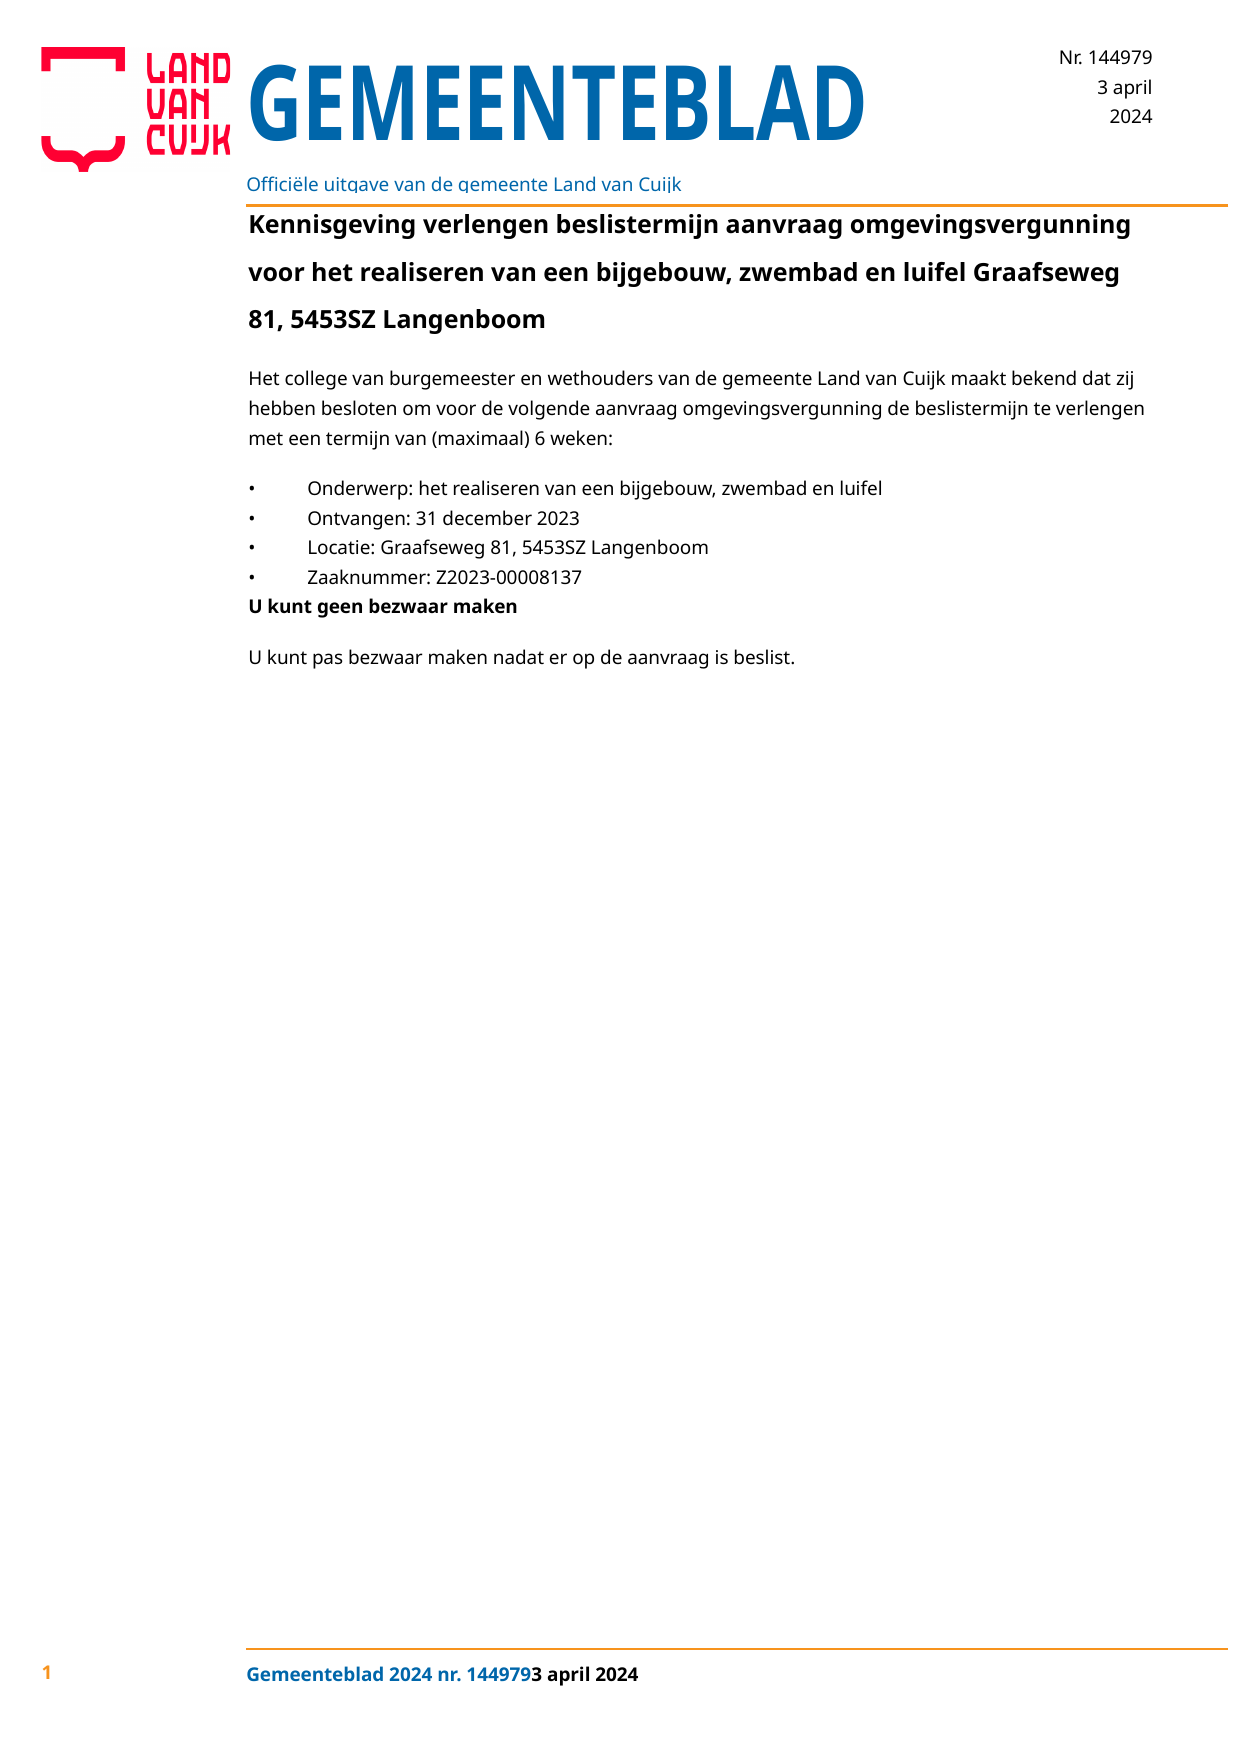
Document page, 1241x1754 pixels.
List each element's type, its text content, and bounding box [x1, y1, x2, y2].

list Zaaknummer: Z2023-00008137 [248, 564, 1152, 589]
list Ontvangen: 31 december 2023 [248, 505, 1152, 530]
text U kunt pas bezwaar maken nadat er op de aanvraag is beslist. [248, 644, 1152, 669]
text U kunt geen bezwaar maken [248, 593, 1152, 619]
text Kennisgeving verlengen beslistermijn aanvraag omgevingsvergunning voor het realiseren van een bijgebouw, zwembad en luifel Graafseweg 81, 5453SZ Langenboom [248, 207, 1152, 336]
list Onderwerp: het realiseren van een bijgebouw, zwembad en luifel [248, 475, 1152, 501]
text Het college van burgemeester en wethouders van de gemeente Land van Cuijk maakt bekend dat zij hebben besloten om voor de volgende aanvraag omgevingsvergunning de beslistermijn te verlengen met een termijn van (maximaal) 6 weken: [248, 366, 1152, 450]
picture [41, 47, 231, 172]
list Locatie: Graafseweg 81, 5453SZ Langenboom [248, 534, 1152, 560]
